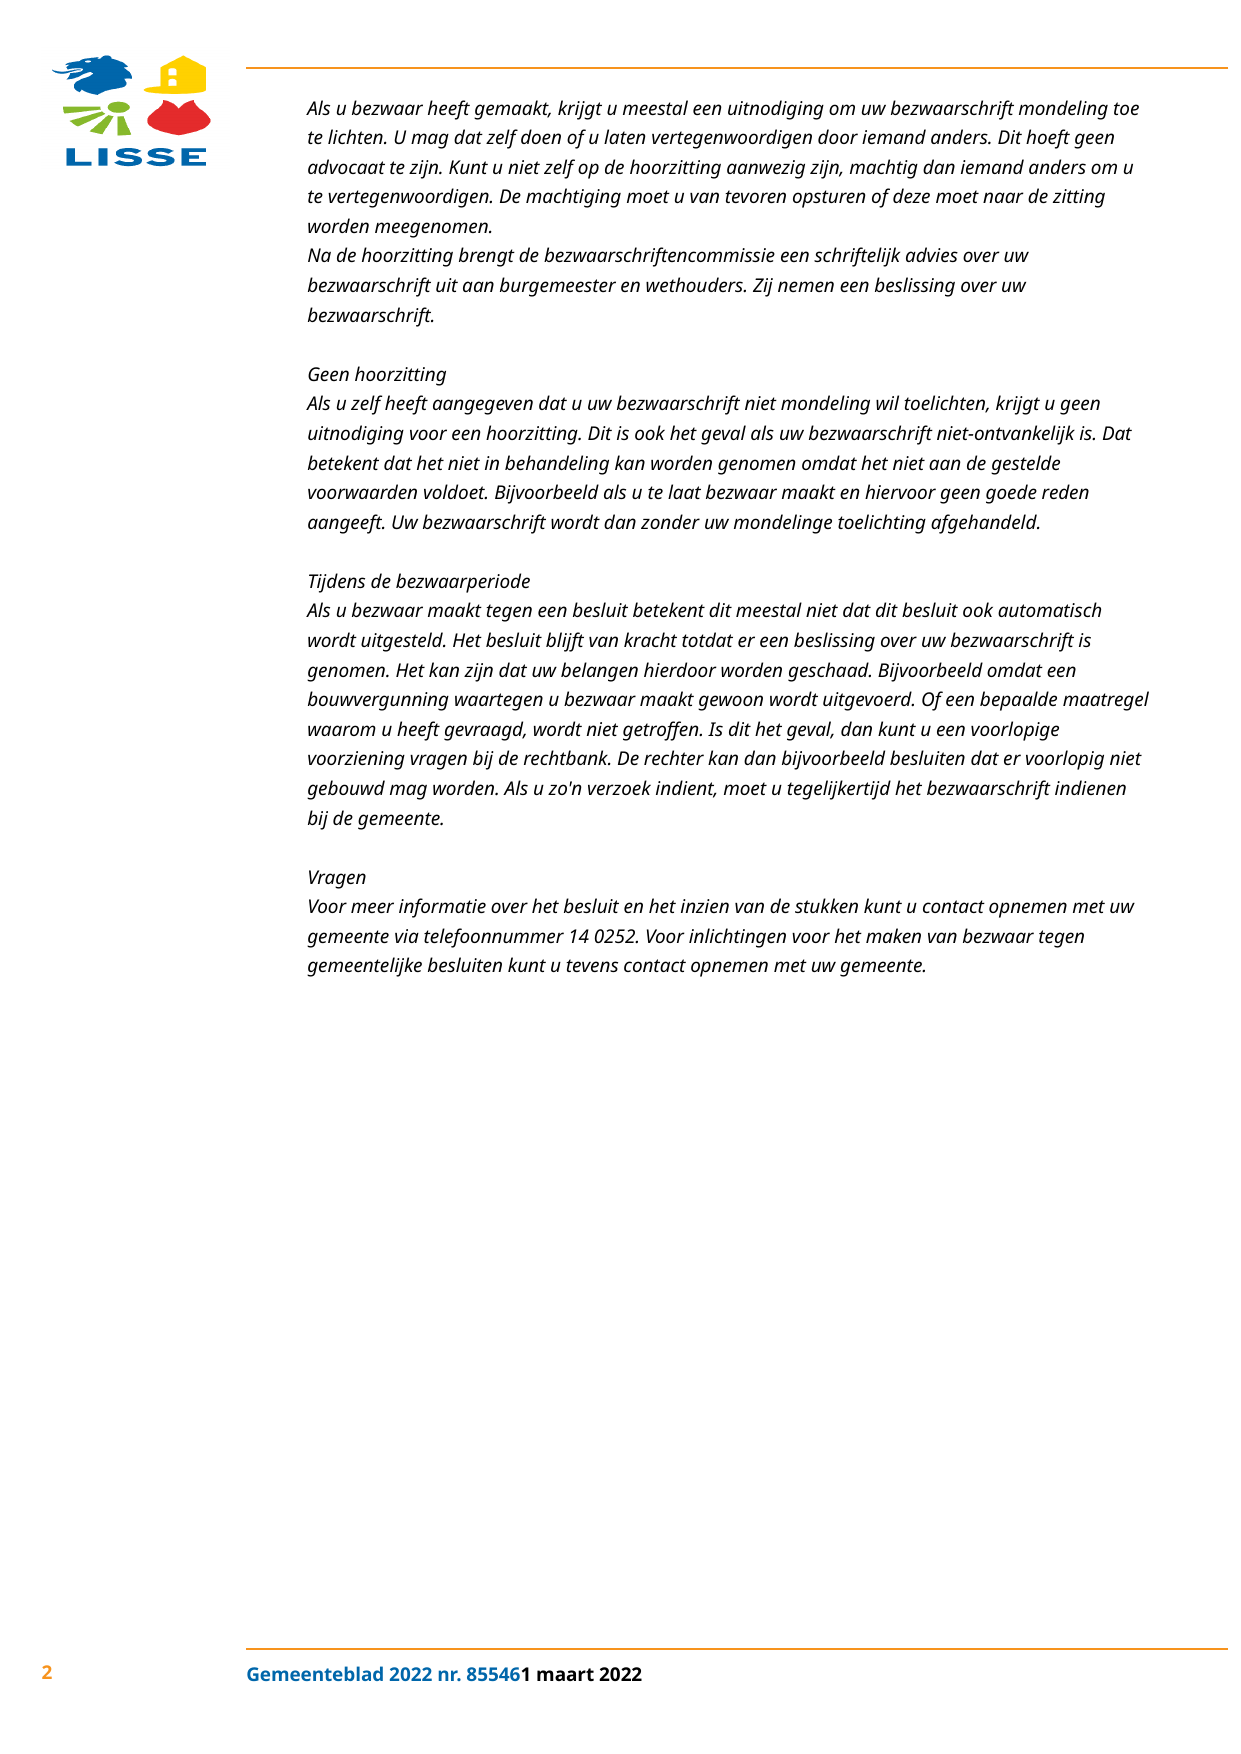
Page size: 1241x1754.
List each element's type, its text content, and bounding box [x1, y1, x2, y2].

picture [41, 47, 231, 172]
list Als u bezwaar heeft gemaakt, krijgt u meestal een uitnodiging om uw bezwaarschrift mondeling toe te lichten. U mag dat zelf doen of u laten vertegenwoordigen door iemand anders. Dit hoeft geen advocaat te zijn. Kunt u niet zelf op de hoorzitting aanwezig zijn, machtig dan iemand anders om u te vertegenwoordigen. De machtiging moet u van tevoren opsturen of deze moet naar de zitting worden meegenomen. [248, 95, 1152, 239]
list Geen hoorzitting [248, 361, 1152, 387]
list Vragen [248, 864, 1152, 890]
list Als u bezwaar maakt tegen een besluit betekent dit meestal niet dat dit besluit ook automatisch wordt uitgesteld. Het besluit blijft van kracht totdat er een beslissing over uw bezwaarschrift is genomen. Het kan zijn dat uw belangen hierdoor worden geschaad. Bijvoorbeeld omdat een bouwvergunning waartegen u bezwaar maakt gewoon wordt uitgevoerd. Of een bepaalde maatregel waarom u heeft gevraagd, wordt niet getroffen. Is dit het geval, dan kunt u een voorlopige voorziening vragen bij de rechtbank. De rechter kan dan bijvoorbeeld besluiten dat er voorlopig niet gebouwd mag worden. Als u zo'n verzoek indient, moet u tegelijkertijd het bezwaarschrift indienen bij de gemeente. [248, 598, 1152, 831]
list Voor meer informatie over het besluit en het inzien van de stukken kunt u contact opnemen met uw gemeente via telefoonnummer 14 0252. Voor inlichtingen voor het maken van bezwaar tegen gemeentelijke besluiten kunt u tevens contact opnemen met uw gemeente. [248, 893, 1152, 978]
list Na de hoorzitting brengt de bezwaarschriftencommissie een schriftelijk advies over uw bezwaarschrift uit aan burgemeester en wethouders. Zij nemen een beslissing over uw bezwaarschrift. [248, 243, 1152, 328]
list Als u zelf heeft aangegeven dat u uw bezwaarschrift niet mondeling wil toelichten, krijgt u geen uitnodiging voor een hoorzitting. Dit is ook het geval als uw bezwaarschrift niet-ontvankelijk is. Dat betekent dat het niet in behandeling kan worden genomen omdat het niet aan de gestelde voorwaarden voldoet. Bijvoorbeeld als u te laat bezwaar maakt en hiervoor geen goede reden aangeeft. Uw bezwaarschrift wordt dan zonder uw mondelinge toelichting afgehandeld. [248, 391, 1152, 535]
list Tijdens de bezwaarperiode [248, 568, 1152, 594]
